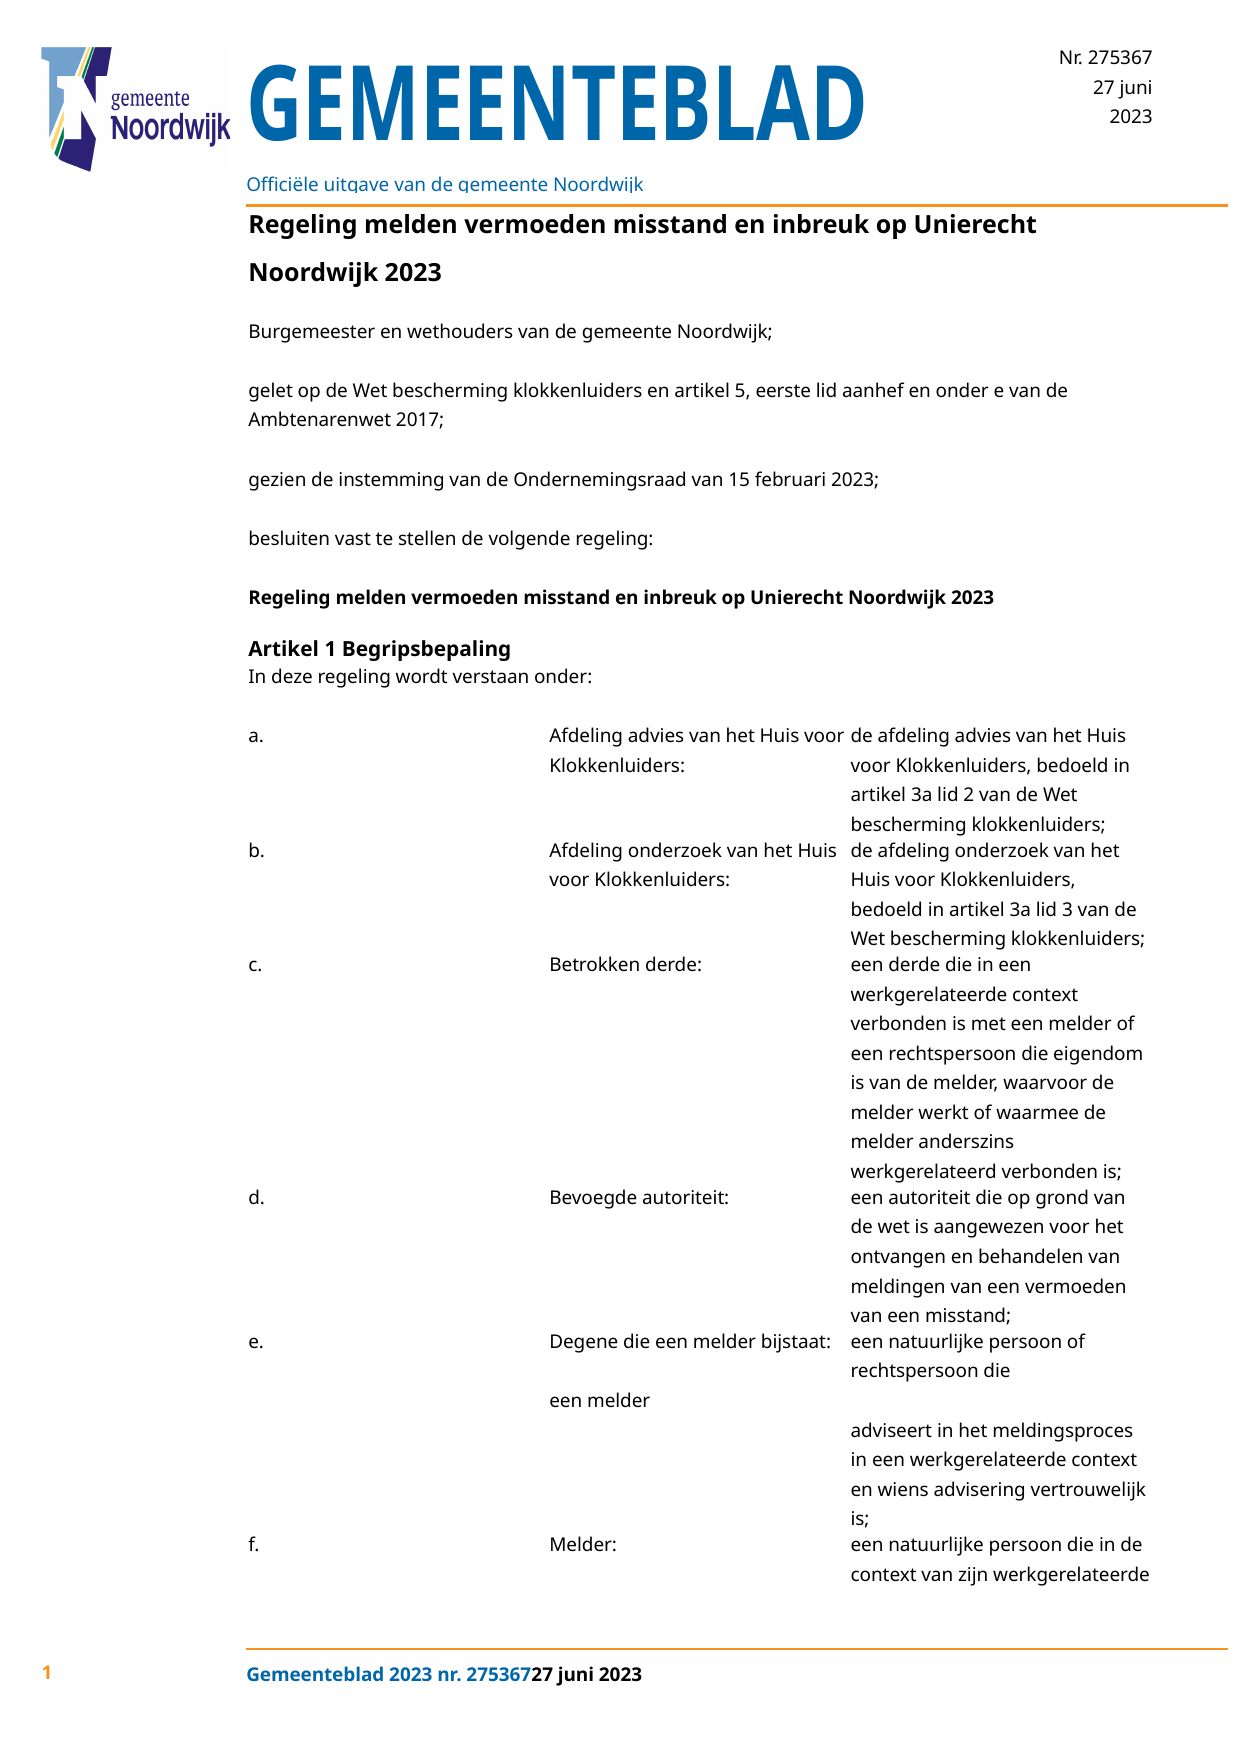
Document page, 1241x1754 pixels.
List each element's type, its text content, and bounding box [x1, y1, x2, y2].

text Artikel 1 Begripsbepaling [248, 634, 1152, 663]
text Regeling melden vermoeden misstand en inbreuk op Unierecht Noordwijk 2023 [248, 584, 1152, 610]
table_cell d. [248, 1184, 549, 1328]
table_header de afdeling advies van het Huis voor Klokkenluiders, bedoeld in artikel 3a lid 2 van de Wet bescherming klokkenluiders; [850, 722, 1152, 837]
table_cell Melder: [549, 1531, 850, 1587]
table_cell de afdeling onderzoek van het Huis voor Klokkenluiders, bedoeld in artikel 3a lid 3 van de Wet bescherming klokkenluiders; [850, 837, 1152, 951]
text In deze regeling wordt verstaan onder: [248, 663, 1152, 689]
text Burgemeester en wethouders van de gemeente Noordwijk; [248, 318, 1152, 344]
table_header Afdeling advies van het Huis voor Klokkenluiders: [549, 722, 850, 837]
table_cell een natuurlijke persoon die in de context van zijn werkgerelateerde [850, 1531, 1152, 1587]
table_cell Betrokken derde: [549, 951, 850, 1184]
table_cell e. [248, 1328, 549, 1531]
table_cell Afdeling onderzoek van het Huis voor Klokkenluiders: [549, 837, 850, 951]
text besluiten vast te stellen de volgende regeling: [248, 525, 1152, 551]
text Regeling melden vermoeden misstand en inbreuk op Unierecht Noordwijk 2023 [248, 207, 1152, 288]
table_cell f. [248, 1531, 549, 1587]
picture [41, 47, 231, 172]
table_cell een autoriteit die op grond van de wet is aangewezen voor het ontvangen en behandelen van meldingen van een vermoeden van een misstand; [850, 1184, 1152, 1328]
table_cell een natuurlijke persoon of rechtspersoon die adviseert in het meldingsproces in een werkgerelateerde context en wiens advisering vertrouwelijk is; [850, 1328, 1152, 1531]
text gezien de instemming van de Ondernemingsraad van 15 februari 2023; [248, 466, 1152, 492]
table_cell Bevoegde autoriteit: [549, 1184, 850, 1328]
table_cell c. [248, 951, 549, 1184]
table_header a. [248, 722, 549, 837]
table_cell Degene die een melder bijstaat: een melder [549, 1328, 850, 1531]
text gelet op de Wet bescherming klokkenluiders en artikel 5, eerste lid aanhef en onder e van de Ambtenarenwet 2017; [248, 377, 1152, 432]
table_cell b. [248, 837, 549, 951]
table_cell een derde die in een werkgerelateerde context verbonden is met een melder of een rechtspersoon die eigendom is van de melder, waarvoor de melder werkt of waarmee de melder anderszins werkgerelateerd verbonden is; [850, 951, 1152, 1184]
